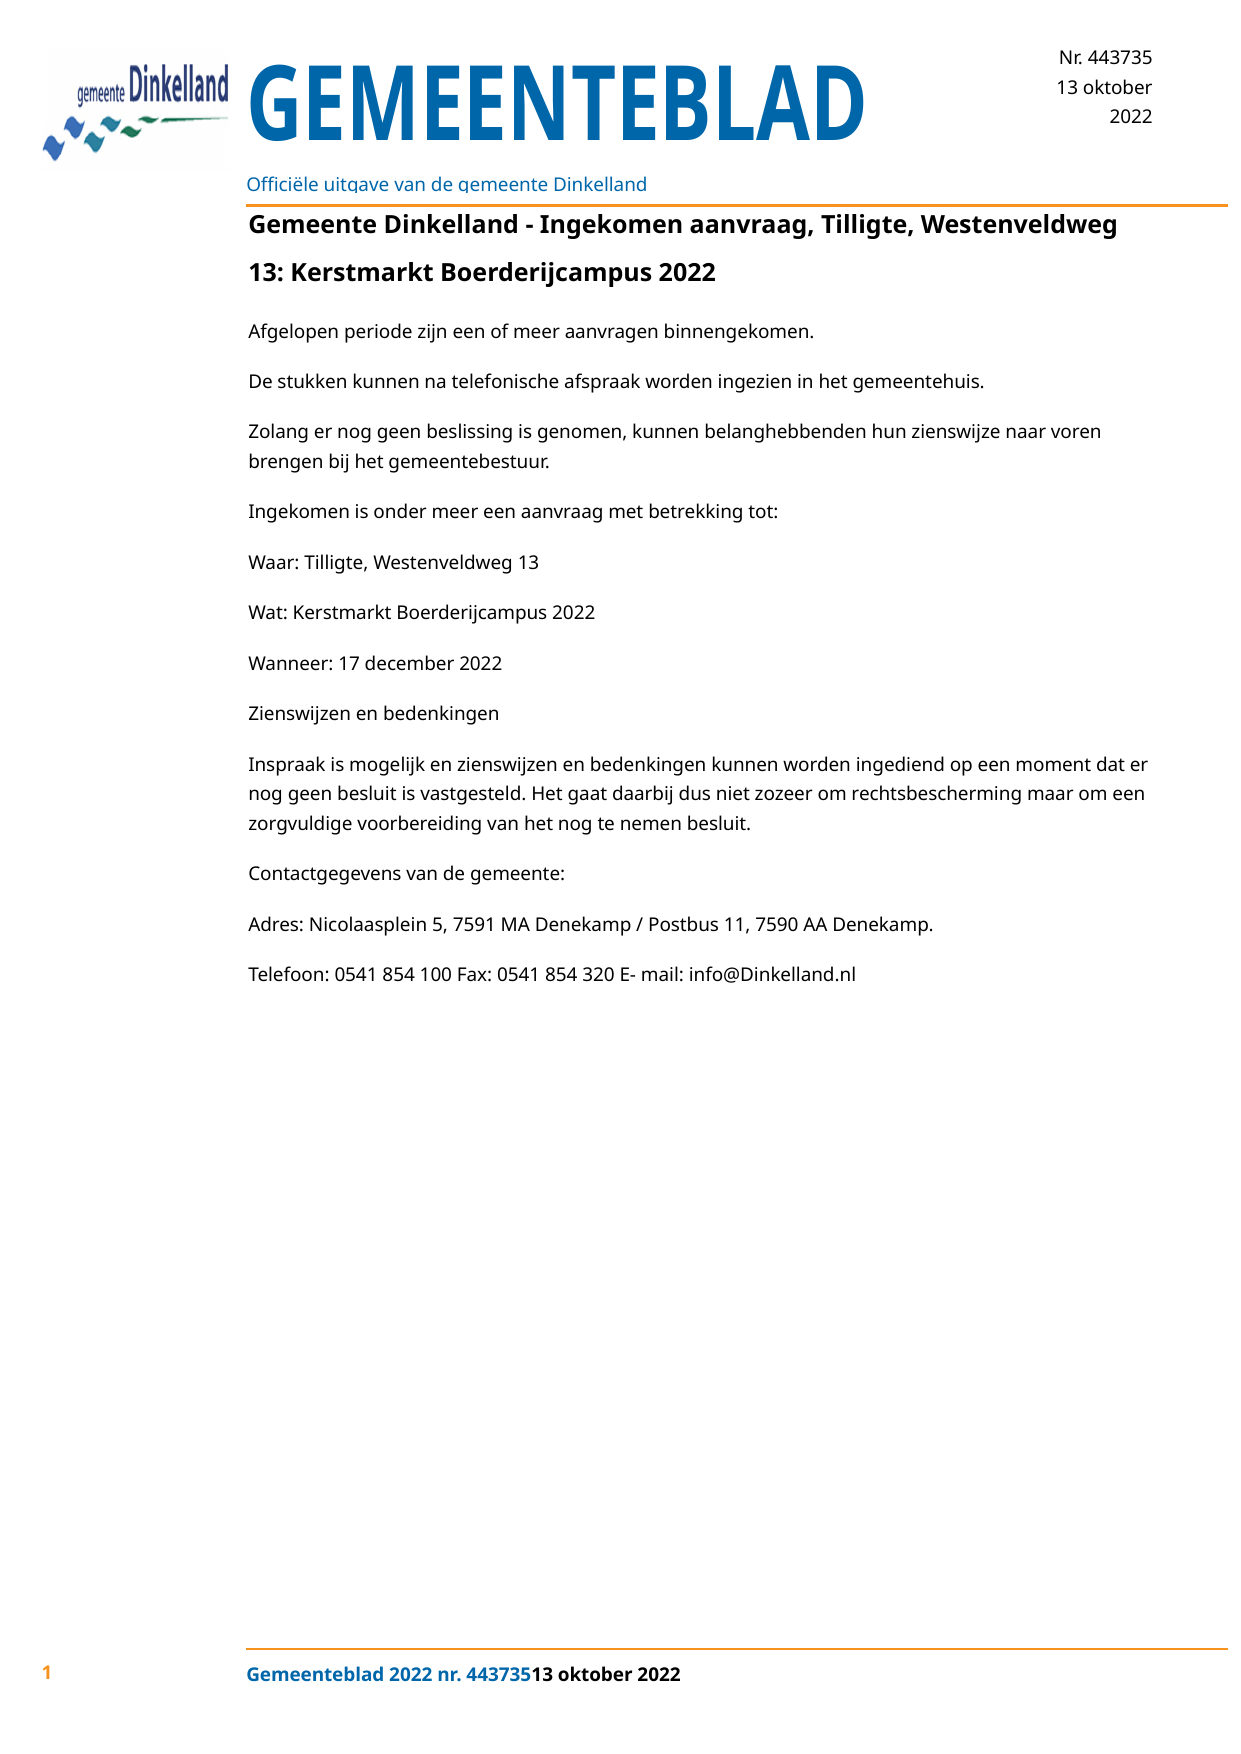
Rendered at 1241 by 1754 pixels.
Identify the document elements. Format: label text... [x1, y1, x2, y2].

text Telefoon: 0541 854 100 Fax: 0541 854 320 E- mail: info@Dinkelland.nl [248, 961, 1152, 987]
text De stukken kunnen na telefonische afspraak worden ingezien in het gemeentehuis. [248, 368, 1152, 394]
text Adres: Nicolaasplein 5, 7591 MA Denekamp / Postbus 11, 7590 AA Denekamp. [248, 911, 1152, 937]
text Contactgegevens van de gemeente: [248, 860, 1152, 886]
text Wanneer: 17 december 2022 [248, 650, 1152, 676]
text Wat: Kerstmarkt Boerderijcampus 2022 [248, 599, 1152, 625]
text Ingekomen is onder meer een aanvraag met betrekking tot: [248, 499, 1152, 524]
text Afgelopen periode zijn een of meer aanvragen binnengekomen. [248, 318, 1152, 344]
text Inspraak is mogelijk en zienswijzen en bedenkingen kunnen worden ingediend op een moment dat er nog geen besluit is vastgesteld. Het gaat daarbij dus niet zozeer om rechtsbescherming maar om een zorgvuldige voorbereiding van het nog te nemen besluit. [248, 751, 1152, 836]
picture [41, 47, 231, 172]
text Waar: Tilligte, Westenveldweg 13 [248, 549, 1152, 575]
text Gemeente Dinkelland - Ingekomen aanvraag, Tilligte, Westenveldweg 13: Kerstmarkt Boerderijcampus 2022 [248, 207, 1152, 288]
text Zolang er nog geen beslissing is genomen, kunnen belanghebbenden hun zienswijze naar voren brengen bij het gemeentebestuur. [248, 419, 1152, 474]
text Zienswijzen en bedenkingen [248, 700, 1152, 726]
